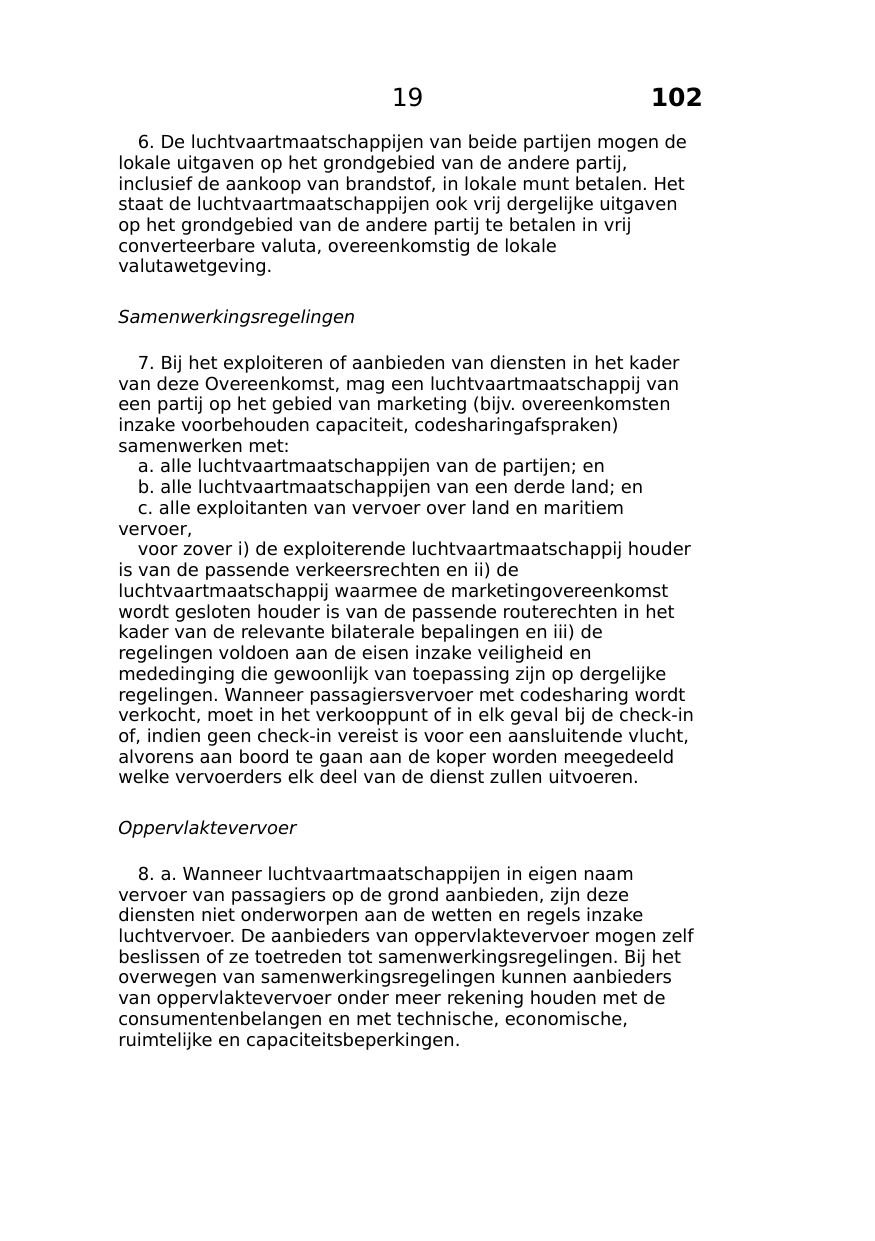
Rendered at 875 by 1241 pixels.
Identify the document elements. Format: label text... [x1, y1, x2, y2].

text 6. De luchtvaartmaatschappijen van beide partijen mogen de lokale uitgaven op het grondgebied van de andere partij, inclusief de aankoop van brandstof, in lokale munt betalen. Het staat de luchtvaartmaatschappijen ook vrij dergelijke uitgaven op het grondgebied van de andere partij te betalen in vrij converteerbare valuta, overeenkomstig de lokale valutawetgeving. [118, 132, 703, 277]
text b. alle luchtvaartmaatschappijen van een derde land; en [118, 477, 703, 498]
text 8. a. Wanneer luchtvaartmaatschappijen in eigen naam vervoer van passagiers op de grond aanbieden, zijn deze diensten niet onderworpen aan de wetten en regels inzake luchtvervoer. De aanbieders van oppervlaktevervoer mogen zelf beslissen of ze toetreden tot samenwerkingsregelingen. Bij het overwegen van samenwerkingsregelingen kunnen aanbieders van oppervlaktevervoer onder meer rekening houden met de consumentenbelangen en met technische, economische, ruimtelijke en capaciteitsbeperkingen. [118, 864, 703, 1050]
subtitle Samenwerkingsregelingen [118, 307, 703, 328]
text c. alle exploitanten van vervoer over land en maritiem vervoer, [118, 498, 703, 539]
text 7. Bij het exploiteren of aanbieden van diensten in het kader van deze Overeenkomst, mag een luchtvaartmaatschappij van een partij op het gebied van marketing (bijv. overeenkomsten inzake voorbehouden capaciteit, codesharingafspraken) samenwerken met: [118, 353, 703, 456]
text voor zover i) de exploiterende luchtvaartmaatschappij houder is van de passende verkeersrechten en ii) de luchtvaartmaatschappij waarmee de marketingovereenkomst wordt gesloten houder is van de passende routerechten in het kader van de relevante bilaterale bepalingen en iii) de regelingen voldoen aan de eisen inzake veiligheid en mededinging die gewoonlijk van toepassing zijn op dergelijke regelingen. Wanneer passagiersvervoer met codesharing wordt verkocht, moet in het verkooppunt of in elk geval bij de check-in of, indien geen check-in vereist is voor een aansluitende vlucht, alvorens aan boord te gaan aan de koper worden meegedeeld welke vervoerders elk deel van de dienst zullen uitvoeren. [118, 539, 703, 788]
subtitle Oppervlaktevervoer [118, 818, 703, 839]
text a. alle luchtvaartmaatschappijen van de partijen; en [118, 456, 703, 477]
